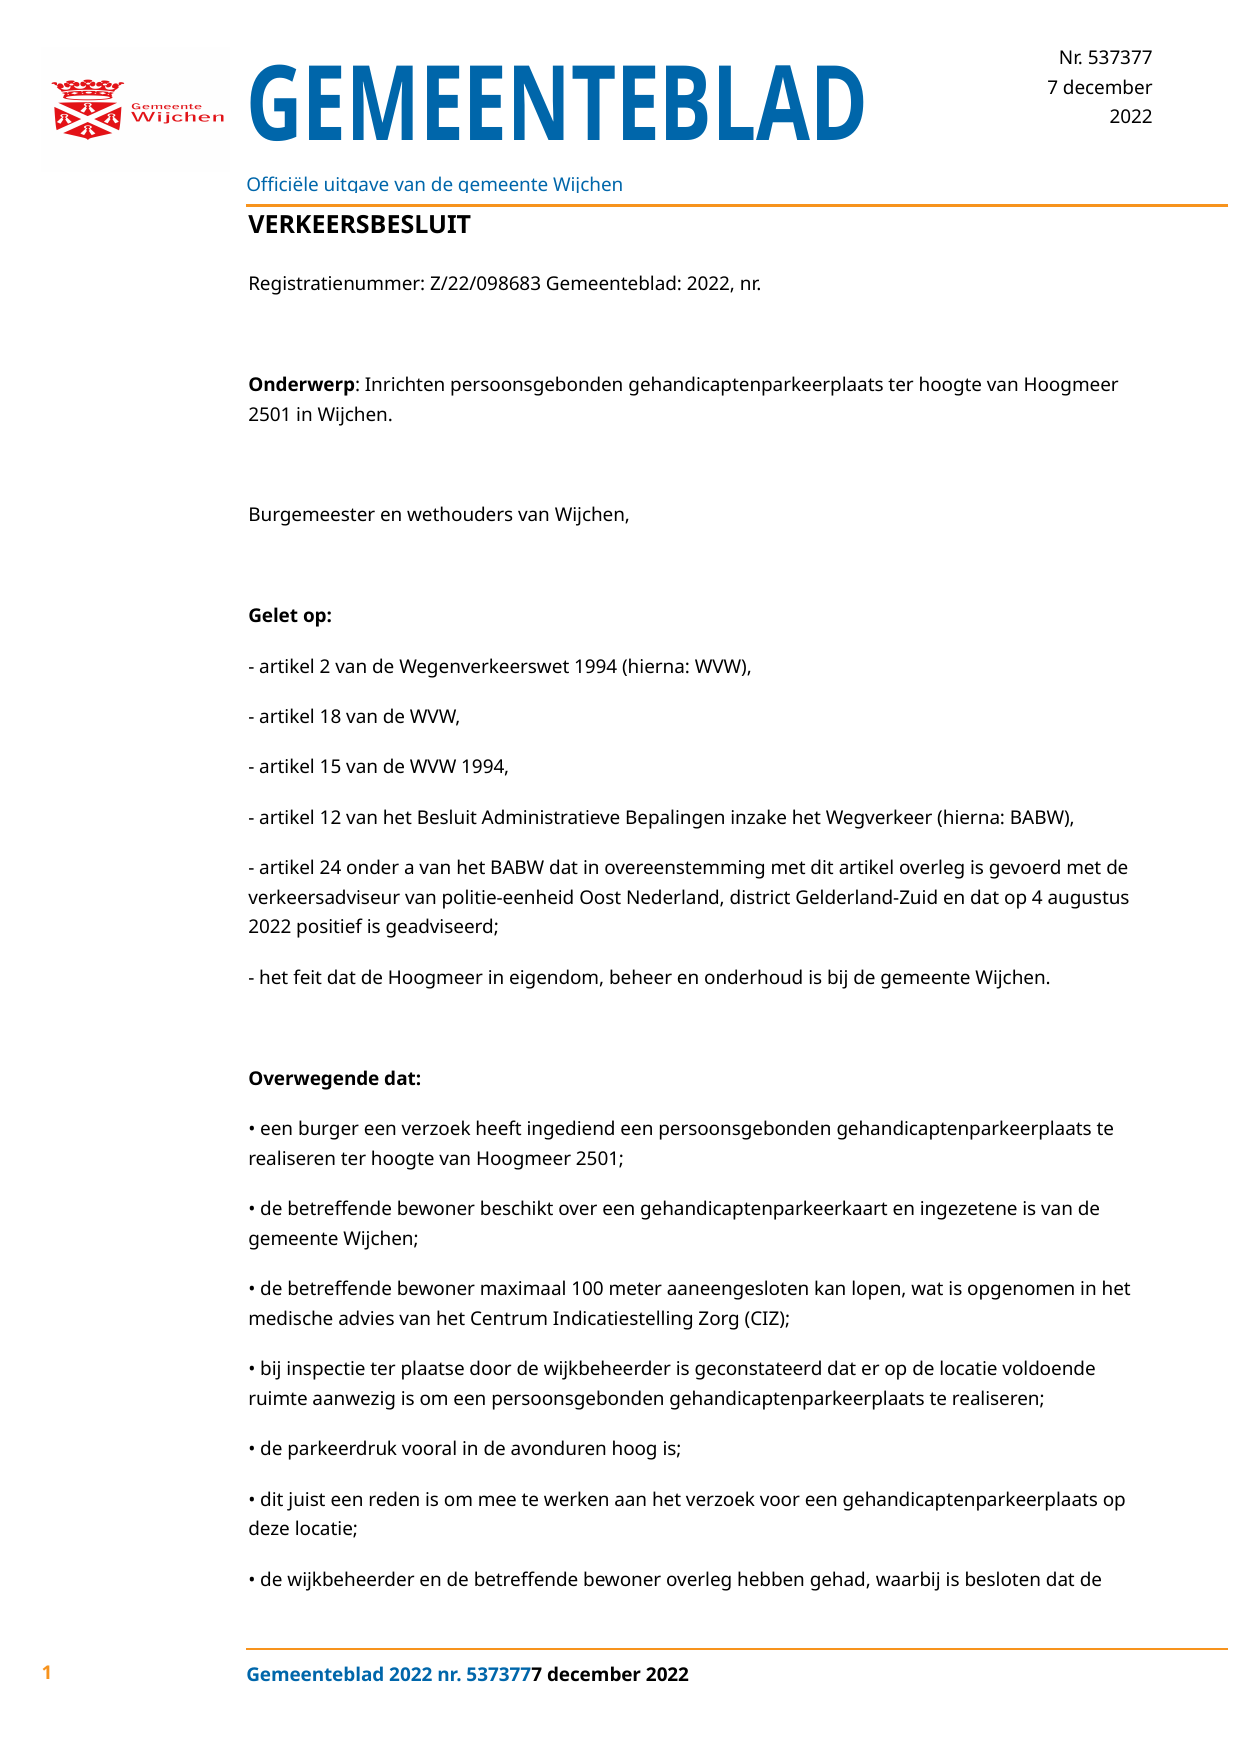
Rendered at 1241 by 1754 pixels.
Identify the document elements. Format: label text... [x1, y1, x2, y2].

text Gelet op: [248, 602, 1152, 628]
text • de betreffende bewoner beschikt over een gehandicaptenparkeerkaart en ingezetene is van de gemeente Wijchen; [248, 1195, 1152, 1251]
text - artikel 15 van de WVW 1994, [248, 754, 1152, 779]
text • dit juist een reden is om mee te werken aan het verzoek voor een gehandicaptenparkeerplaats op deze locatie; [248, 1486, 1152, 1541]
text - artikel 12 van het Besluit Administratieve Bepalingen inzake het Wegverkeer (hierna: BABW), [248, 804, 1152, 830]
text - artikel 2 van de Wegenverkeerswet 1994 (hierna: WVW), [248, 653, 1152, 678]
text VERKEERSBESLUIT [248, 207, 1152, 241]
text • een burger een verzoek heeft ingediend een persoonsgebonden gehandicaptenparkeerplaats te realiseren ter hoogte van Hoogmeer 2501; [248, 1115, 1152, 1171]
text - artikel 18 van de WVW, [248, 703, 1152, 729]
text - het feit dat de Hoogmeer in eigendom, beheer en onderhoud is bij de gemeente Wijchen. [248, 964, 1152, 990]
text • de wijkbeheerder en de betreffende bewoner overleg hebben gehad, waarbij is besloten dat de [248, 1566, 1152, 1591]
text Onderwerp: Inrichten persoonsgebonden gehandicaptenparkeerplaats ter hoogte van Hoogmeer 2501 in Wijchen. [248, 371, 1152, 426]
text • de betreffende bewoner maximaal 100 meter aaneengesloten kan lopen, wat is opgenomen in het medische advies van het Centrum Indicatiestelling Zorg (CIZ); [248, 1275, 1152, 1331]
text • bij inspectie ter plaatse door de wijkbeheerder is geconstateerd dat er op de locatie voldoende ruimte aanwezig is om een persoonsgebonden gehandicaptenparkeerplaats te realiseren; [248, 1355, 1152, 1411]
picture [41, 47, 231, 172]
text Registratienummer: Z/22/098683 Gemeenteblad: 2022, nr. [248, 270, 1152, 296]
text - artikel 24 onder a van het BABW dat in overeenstemming met dit artikel overleg is gevoerd met de verkeersadviseur van politie-eenheid Oost Nederland, district Gelderland-Zuid en dat op 4 augustus 2022 positief is geadviseerd; [248, 854, 1152, 939]
text Overwegende dat: [248, 1065, 1152, 1091]
text • de parkeerdruk vooral in de avonduren hoog is; [248, 1435, 1152, 1461]
text Burgemeester en wethouders van Wijchen, [248, 502, 1152, 527]
